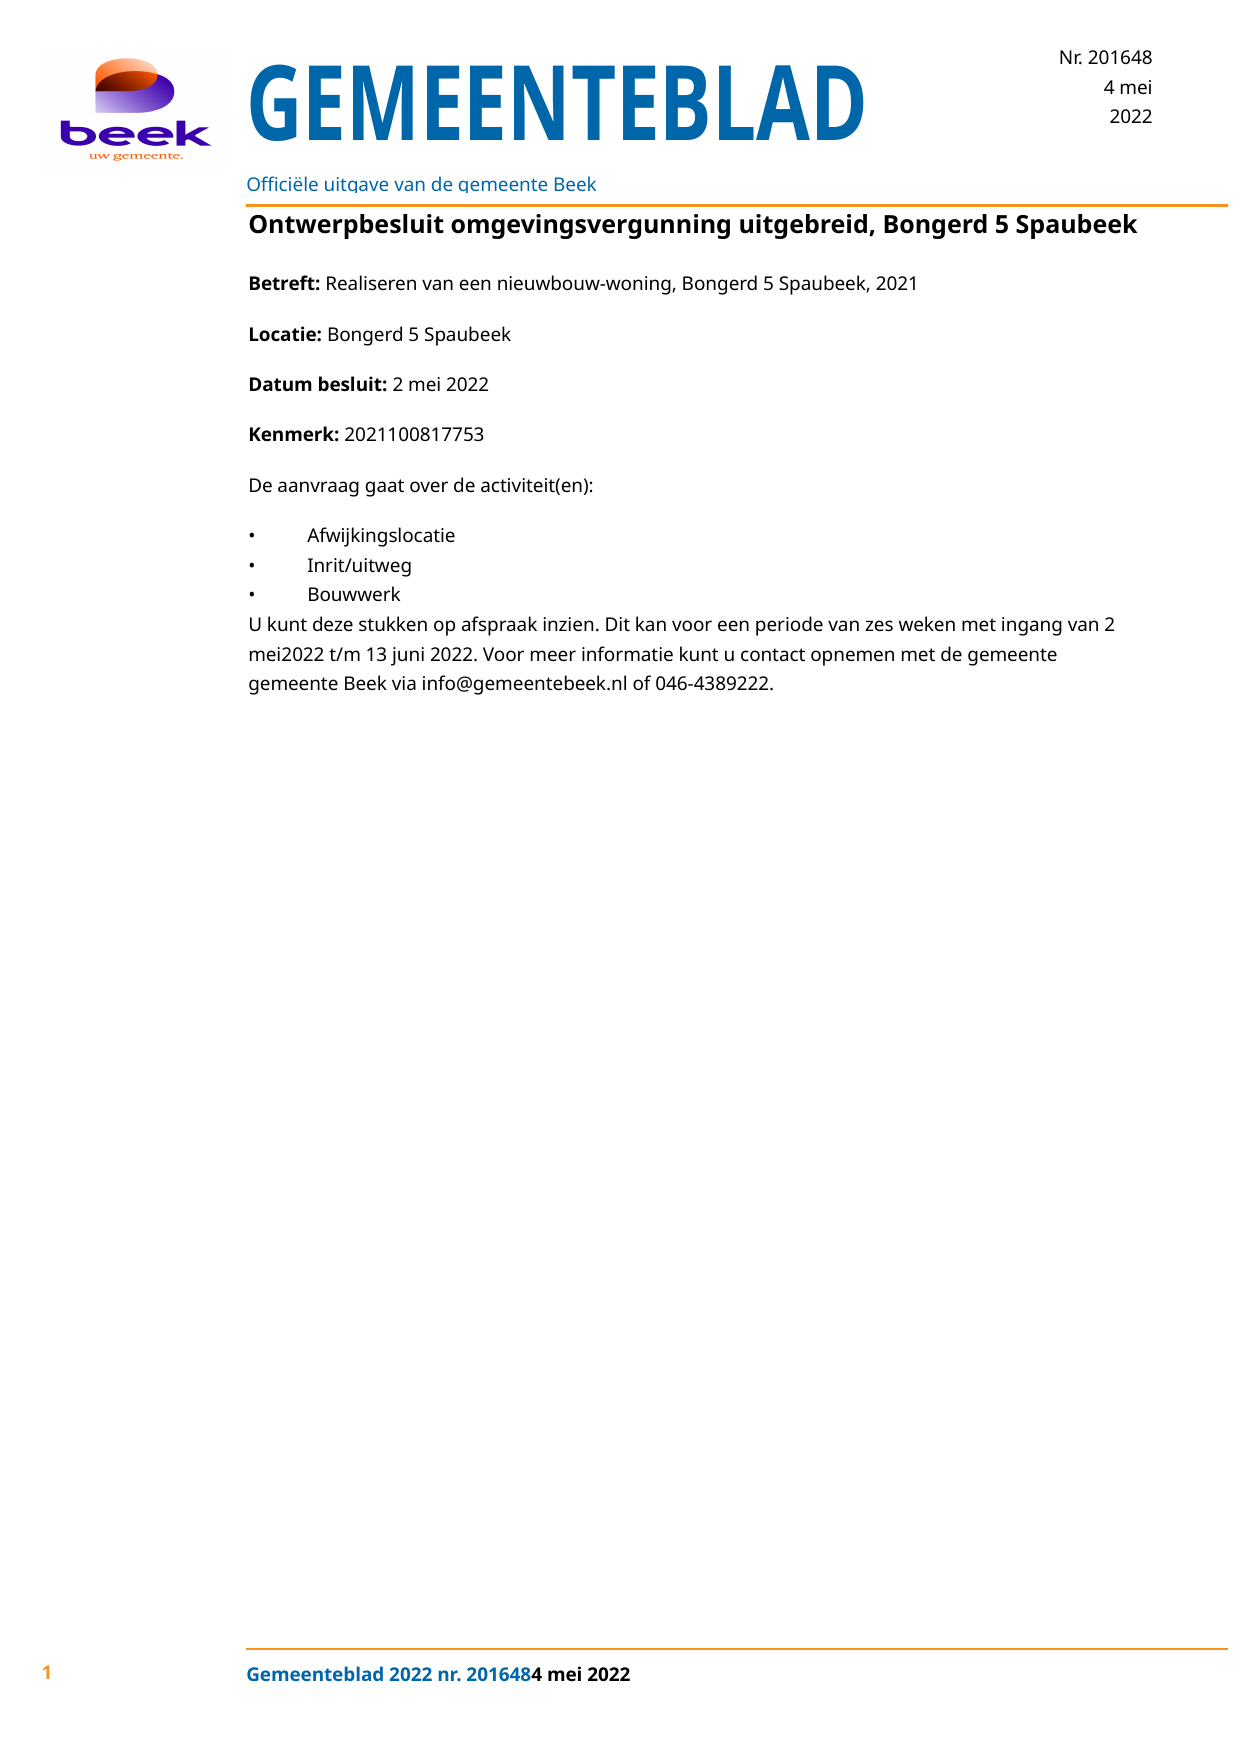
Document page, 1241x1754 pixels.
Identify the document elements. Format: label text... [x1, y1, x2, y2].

picture [41, 47, 231, 172]
list Bouwwerk [248, 582, 1152, 607]
list Afwijkingslocatie [248, 522, 1152, 548]
text Betreft: Realiseren van een nieuwbouw-woning, Bongerd 5 Spaubeek, 2021 [248, 270, 1152, 296]
text Ontwerpbesluit omgevingsvergunning uitgebreid, Bongerd 5 Spaubeek [248, 207, 1152, 241]
text Locatie: Bongerd 5 Spaubeek [248, 321, 1152, 346]
text De aanvraag gaat over de activiteit(en): [248, 472, 1152, 498]
list Inrit/uitweg [248, 552, 1152, 578]
text U kunt deze stukken op afspraak inzien. Dit kan voor een periode van zes weken met ingang van 2 mei2022 t/m 13 juni 2022. Voor meer informatie kunt u contact opnemen met de gemeente gemeente Beek via info@gemeentebeek.nl of 046-4389222. [248, 611, 1152, 696]
text Datum besluit: 2 mei 2022 [248, 371, 1152, 397]
text Kenmerk: 2021100817753 [248, 422, 1152, 447]
